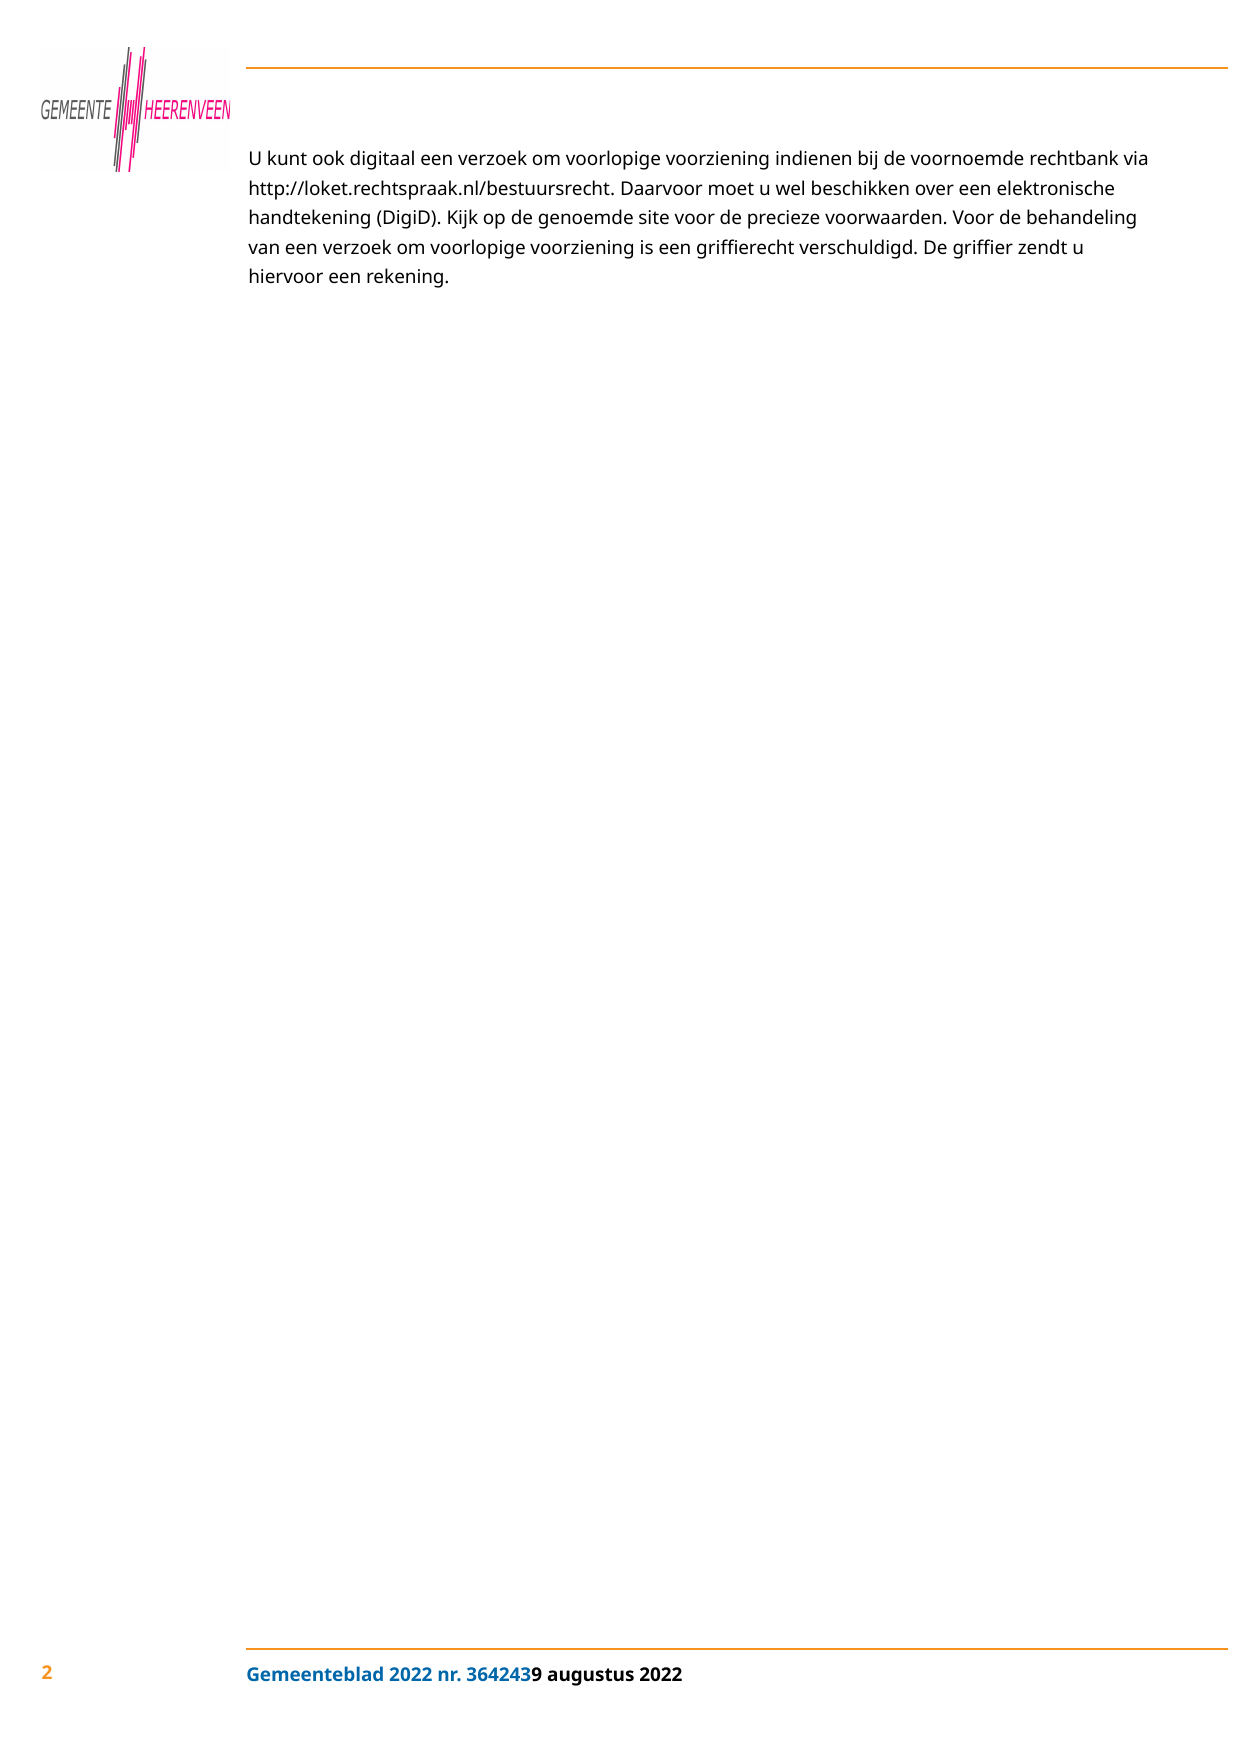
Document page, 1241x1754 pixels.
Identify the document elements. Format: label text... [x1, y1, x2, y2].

picture [41, 47, 231, 172]
text U kunt ook digitaal een verzoek om voorlopige voorziening indienen bij de voornoemde rechtbank via http://loket.rechtspraak.nl/bestuursrecht. Daarvoor moet u wel beschikken over een elektronische handtekening (DigiD). Kijk op de genoemde site voor de precieze voorwaarden. Voor de behandeling van een verzoek om voorlopige voorziening is een griffierecht verschuldigd. De griffier zendt u hiervoor een rekening. [248, 145, 1152, 289]
